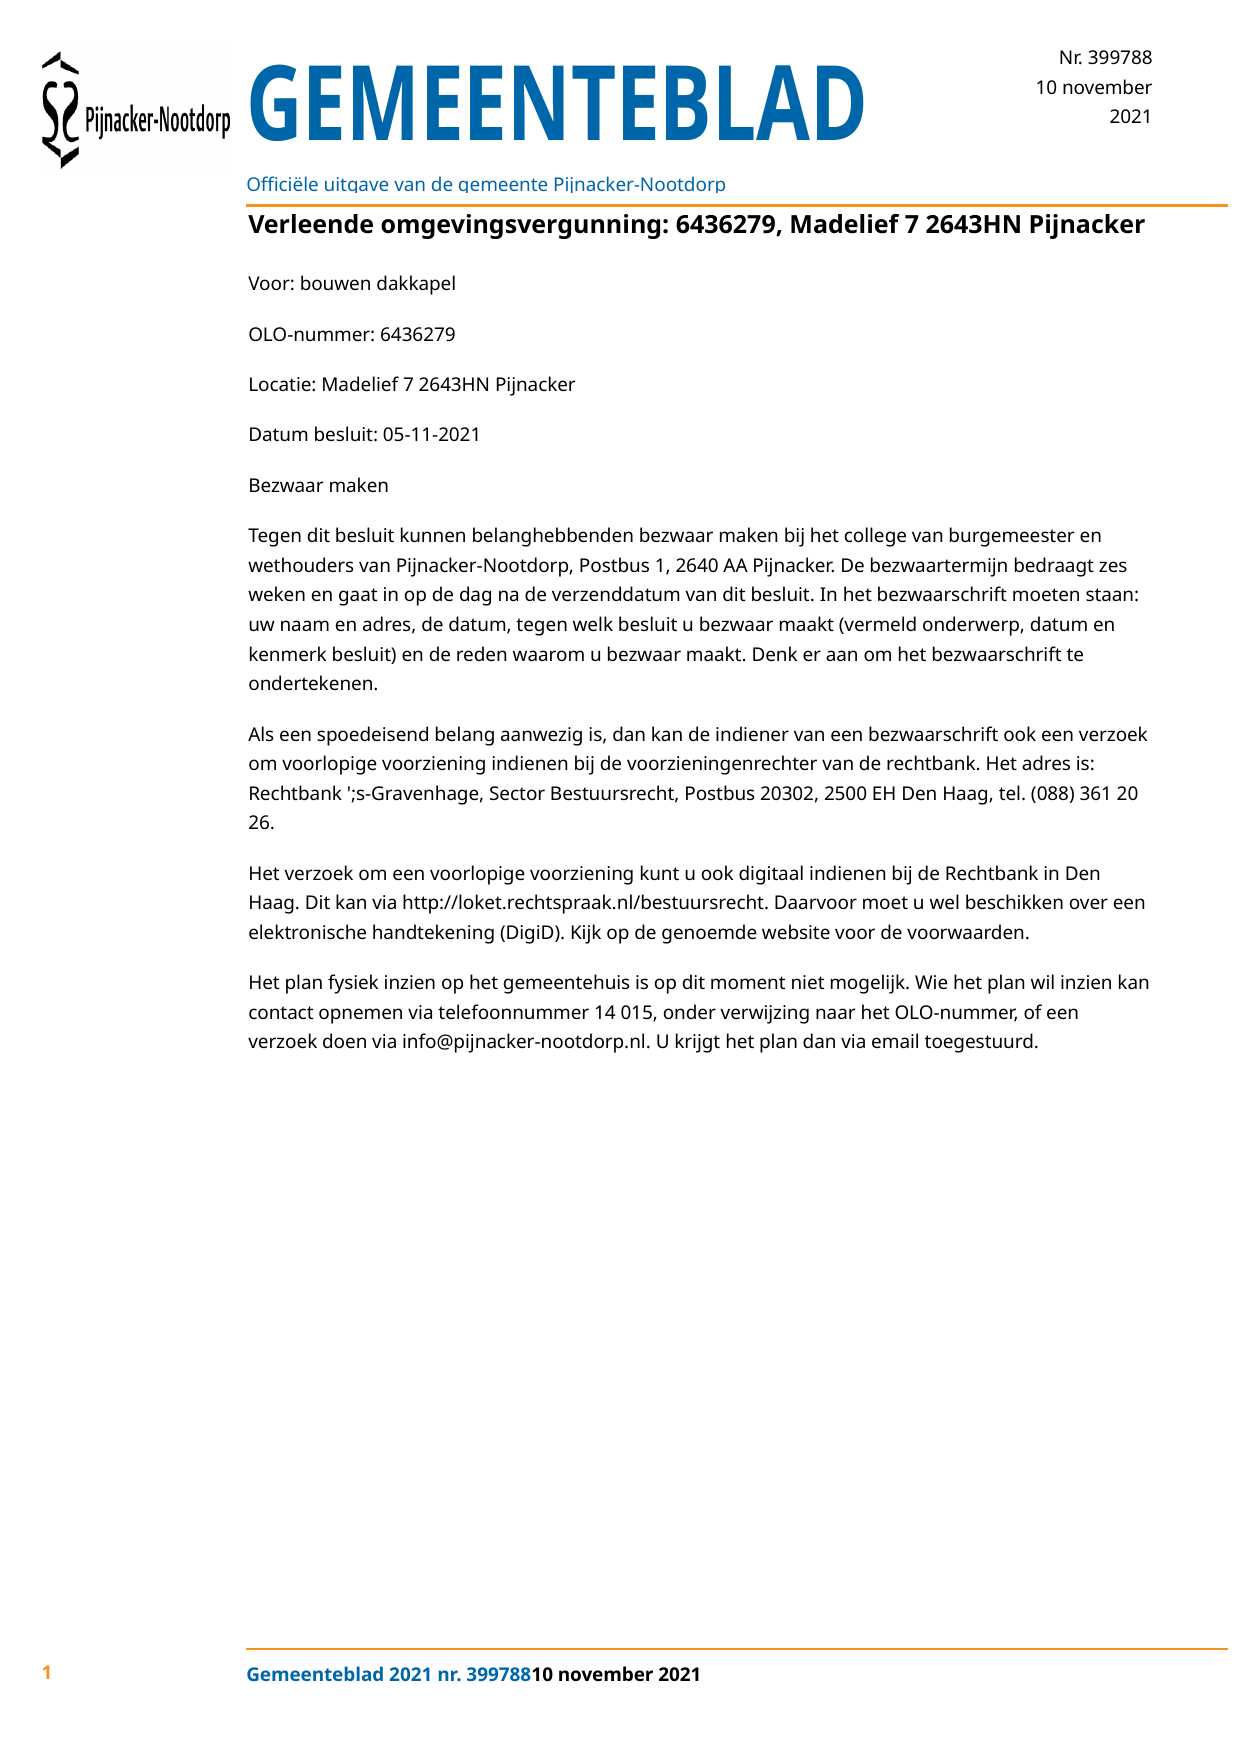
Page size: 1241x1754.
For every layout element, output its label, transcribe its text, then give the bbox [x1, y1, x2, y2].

text Voor: bouwen dakkapel [248, 270, 1152, 296]
text Het verzoek om een voorlopige voorziening kunt u ook digitaal indienen bij de Rechtbank in Den Haag. Dit kan via http://loket.rechtspraak.nl/bestuursrecht. Daarvoor moet u wel beschikken over een elektronische handtekening (DigiD). Kijk op de genoemde website voor de voorwaarden. [248, 860, 1152, 945]
text Datum besluit: 05-11-2021 [248, 422, 1152, 447]
text Als een spoedeisend belang aanwezig is, dan kan de indiener van een bezwaarschrift ook een verzoek om voorlopige voorziening indienen bij de voorzieningenrechter van de rechtbank. Het adres is: Rechtbank ';s-Gravenhage, Sector Bestuursrecht, Postbus 20302, 2500 EH Den Haag, tel. (088) 361 20 26. [248, 721, 1152, 835]
text Het plan fysiek inzien op het gemeentehuis is op dit moment niet mogelijk. Wie het plan wil inzien kan contact opnemen via telefoonnummer 14 015, onder verwijzing naar het OLO-nummer, of een verzoek doen via info@pijnacker-nootdorp.nl. U krijgt het plan dan via email toegestuurd. [248, 969, 1152, 1054]
text Tegen dit besluit kunnen belanghebbenden bezwaar maken bij het college van burgemeester en wethouders van Pijnacker-Nootdorp, Postbus 1, 2640 AA Pijnacker. De bezwaartermijn bedraagt zes weken en gaat in op de dag na de verzenddatum van dit besluit. In het bezwaarschrift moeten staan: uw naam en adres, de datum, tegen welk besluit u bezwaar maakt (vermeld onderwerp, datum en kenmerk besluit) en de reden waarom u bezwaar maakt. Denk er aan om het bezwaarschrift te ondertekenen. [248, 522, 1152, 696]
text Locatie: Madelief 7 2643HN Pijnacker [248, 371, 1152, 397]
text OLO-nummer: 6436279 [248, 321, 1152, 346]
text Bezwaar maken [248, 472, 1152, 498]
picture [41, 47, 231, 172]
text Verleende omgevingsvergunning: 6436279, Madelief 7 2643HN Pijnacker [248, 207, 1152, 241]
